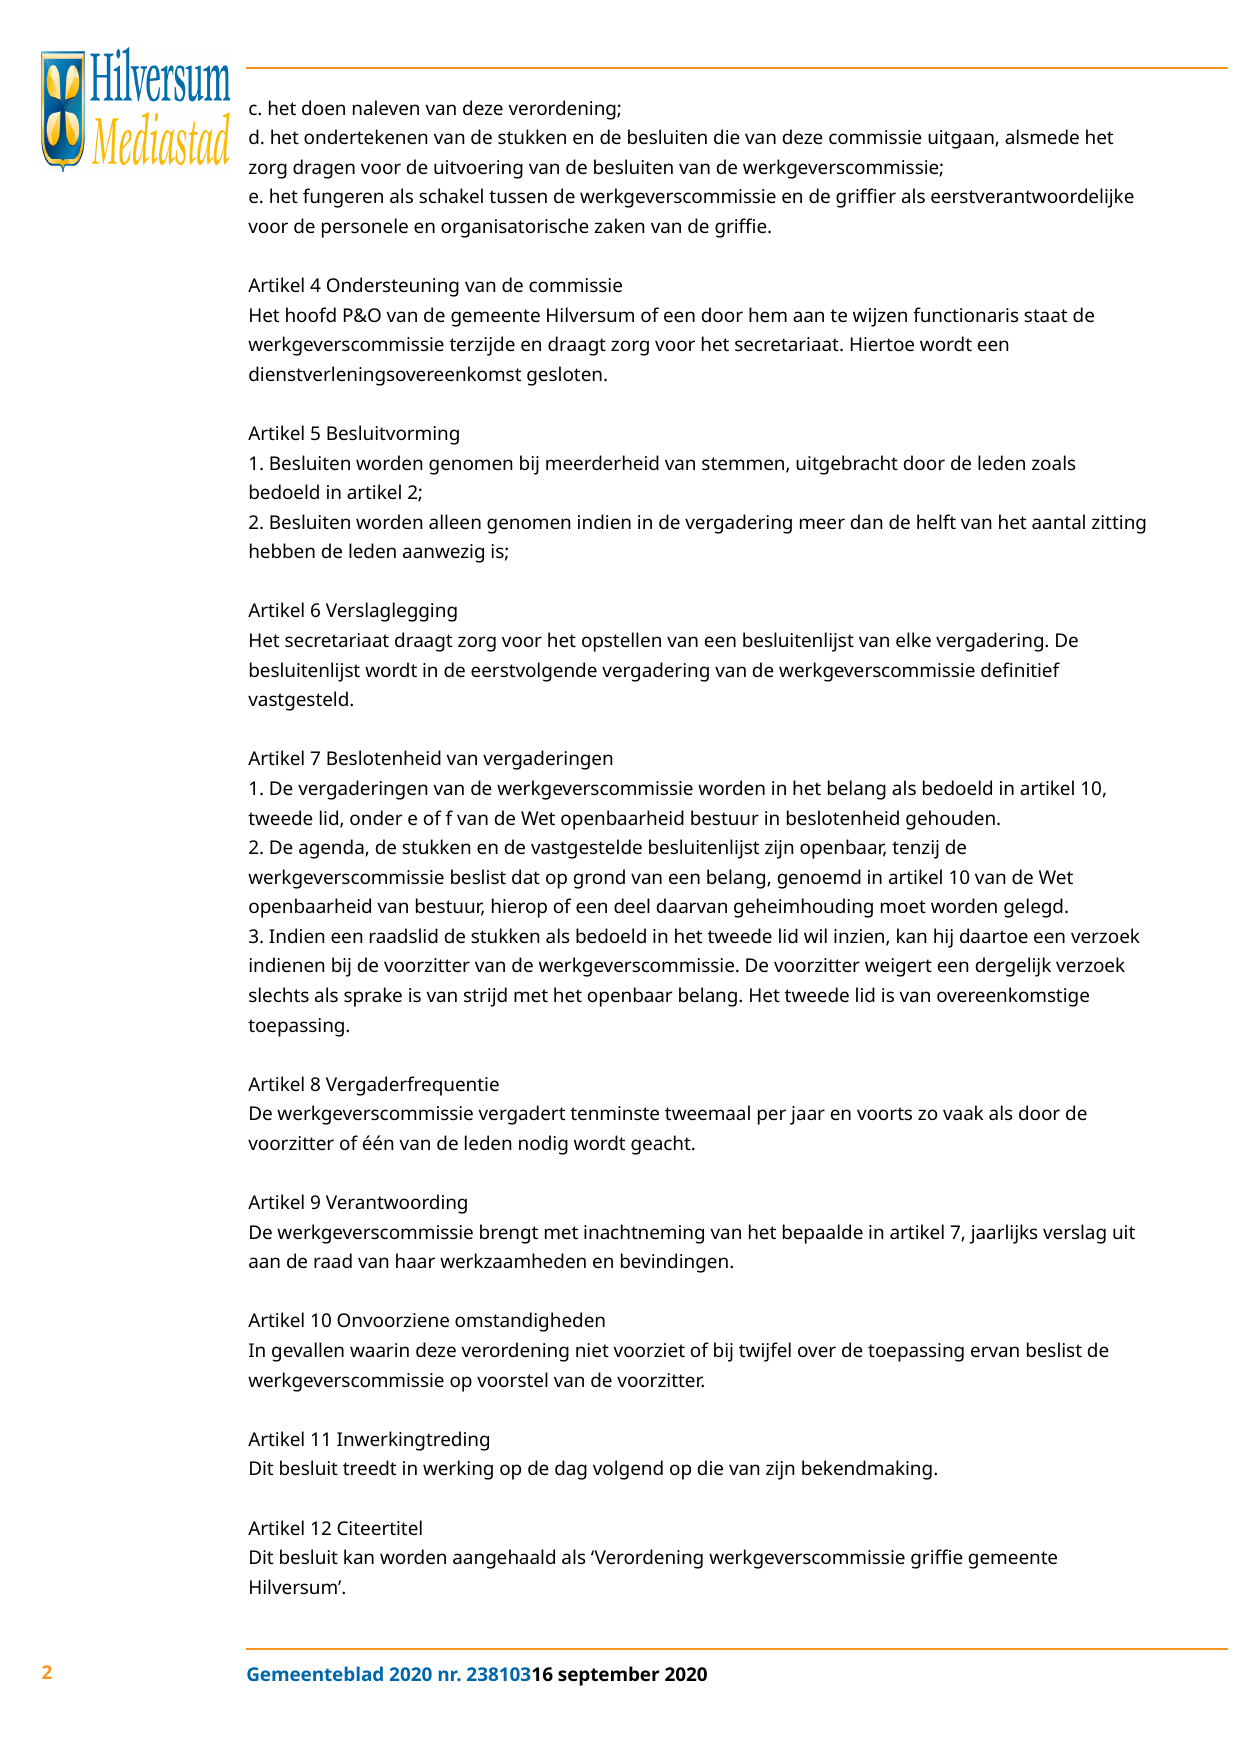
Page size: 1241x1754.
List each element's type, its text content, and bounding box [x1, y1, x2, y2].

text Artikel 4 Ondersteuning van de commissie [248, 272, 1152, 298]
text 3. Indien een raadslid de stukken als bedoeld in het tweede lid wil inzien, kan hij daartoe een verzoek indienen bij de voorzitter van de werkgeverscommissie. De voorzitter weigert een dergelijk verzoek slechts als sprake is van strijd met het openbaar belang. Het tweede lid is van overeenkomstige toepassing. [248, 923, 1152, 1038]
text c. het doen naleven van deze verordening; [248, 95, 1152, 121]
text De werkgeverscommissie vergadert tenminste tweemaal per jaar en voorts zo vaak als door de voorzitter of één van de leden nodig wordt geacht. [248, 1101, 1152, 1156]
text Artikel 8 Vergaderfrequentie [248, 1071, 1152, 1097]
text Dit besluit kan worden aangehaald als ‘Verordening werkgeverscommissie griffie gemeente Hilversum’. [248, 1544, 1152, 1600]
text Artikel 6 Verslaglegging [248, 598, 1152, 623]
text 2. De agenda, de stukken en de vastgestelde besluitenlijst zijn openbaar, tenzij de werkgeverscommissie beslist dat op grond van een belang, genoemd in artikel 10 van de Wet openbaarheid van bestuur, hierop of een deel daarvan geheimhouding moet worden gelegd. [248, 834, 1152, 919]
text Artikel 7 Beslotenheid van vergaderingen [248, 746, 1152, 771]
text In gevallen waarin deze verordening niet voorziet of bij twijfel over de toepassing ervan beslist de werkgeverscommissie op voorstel van de voorzitter. [248, 1337, 1152, 1393]
text 2. Besluiten worden alleen genomen indien in de vergadering meer dan de helft van het aantal zitting hebben de leden aanwezig is; [248, 509, 1152, 564]
text Het hoofd P&O van de gemeente Hilversum of een door hem aan te wijzen functionaris staat de werkgeverscommissie terzijde en draagt zorg voor het secretariaat. Hiertoe wordt een dienstverleningsovereenkomst gesloten. [248, 302, 1152, 387]
text Artikel 9 Verantwoording [248, 1189, 1152, 1215]
text Artikel 12 Citeertitel [248, 1515, 1152, 1541]
text Artikel 10 Onvoorziene omstandigheden [248, 1308, 1152, 1333]
text Dit besluit treedt in werking op de dag volgend op die van zijn bekendmaking. [248, 1456, 1152, 1481]
text e. het fungeren als schakel tussen de werkgeverscommissie en de griffier als eerstverantwoordelijke voor de personele en organisatorische zaken van de griffie. [248, 183, 1152, 239]
text Het secretariaat draagt zorg voor het opstellen van een besluitenlijst van elke vergadering. De besluitenlijst wordt in de eerstvolgende vergadering van de werkgeverscommissie definitief vastgesteld. [248, 627, 1152, 712]
text 1. Besluiten worden genomen bij meerderheid van stemmen, uitgebracht door de leden zoals bedoeld in artikel 2; [248, 450, 1152, 505]
text Artikel 5 Besluitvorming [248, 420, 1152, 446]
text De werkgeverscommissie brengt met inachtneming van het bepaalde in artikel 7, jaarlijks verslag uit aan de raad van haar werkzaamheden en bevindingen. [248, 1219, 1152, 1274]
picture [41, 47, 231, 172]
text Artikel 11 Inwerkingtreding [248, 1426, 1152, 1452]
text d. het ondertekenen van de stukken en de besluiten die van deze commissie uitgaan, alsmede het zorg dragen voor de uitvoering van de besluiten van de werkgeverscommissie; [248, 124, 1152, 180]
text 1. De vergaderingen van de werkgeverscommissie worden in het belang als bedoeld in artikel 10, tweede lid, onder e of f van de Wet openbaarheid bestuur in beslotenheid gehouden. [248, 775, 1152, 831]
